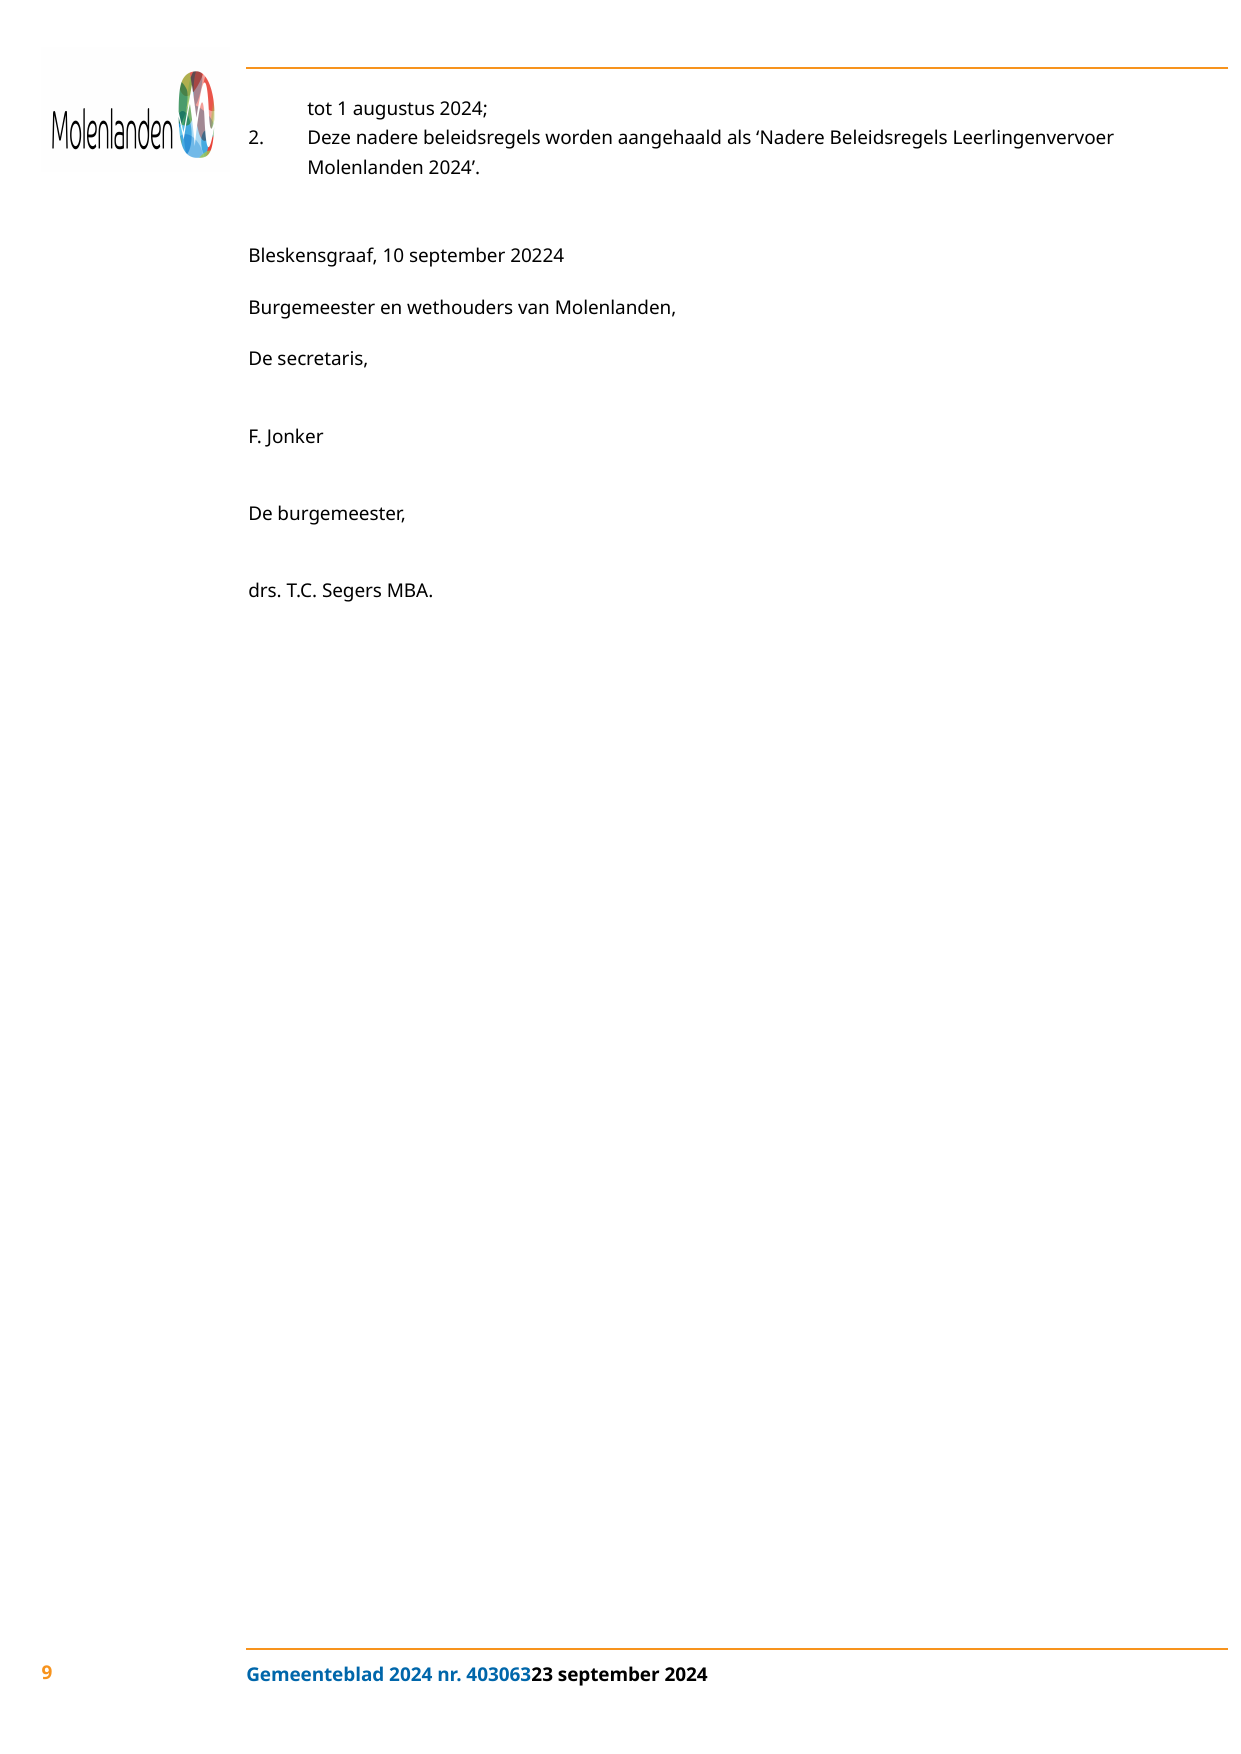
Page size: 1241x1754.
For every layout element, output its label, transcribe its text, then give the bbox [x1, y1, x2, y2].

text F. Jonker [248, 423, 1152, 448]
text De burgemeester, [248, 500, 1152, 526]
text De secretaris, [248, 346, 1152, 371]
picture [41, 47, 231, 172]
text Burgemeester en wethouders van Molenlanden, [248, 294, 1152, 320]
text Bleskensgraaf, 10 september 20224 [248, 243, 1152, 268]
text drs. T.C. Segers MBA. [248, 577, 1152, 603]
list Deze nadere beleidsregels worden aangehaald als ‘Nadere Beleidsregels Leerlingenvervoer Molenlanden 2024’. [248, 124, 1152, 180]
list tot 1 augustus 2024; [248, 95, 1152, 121]
